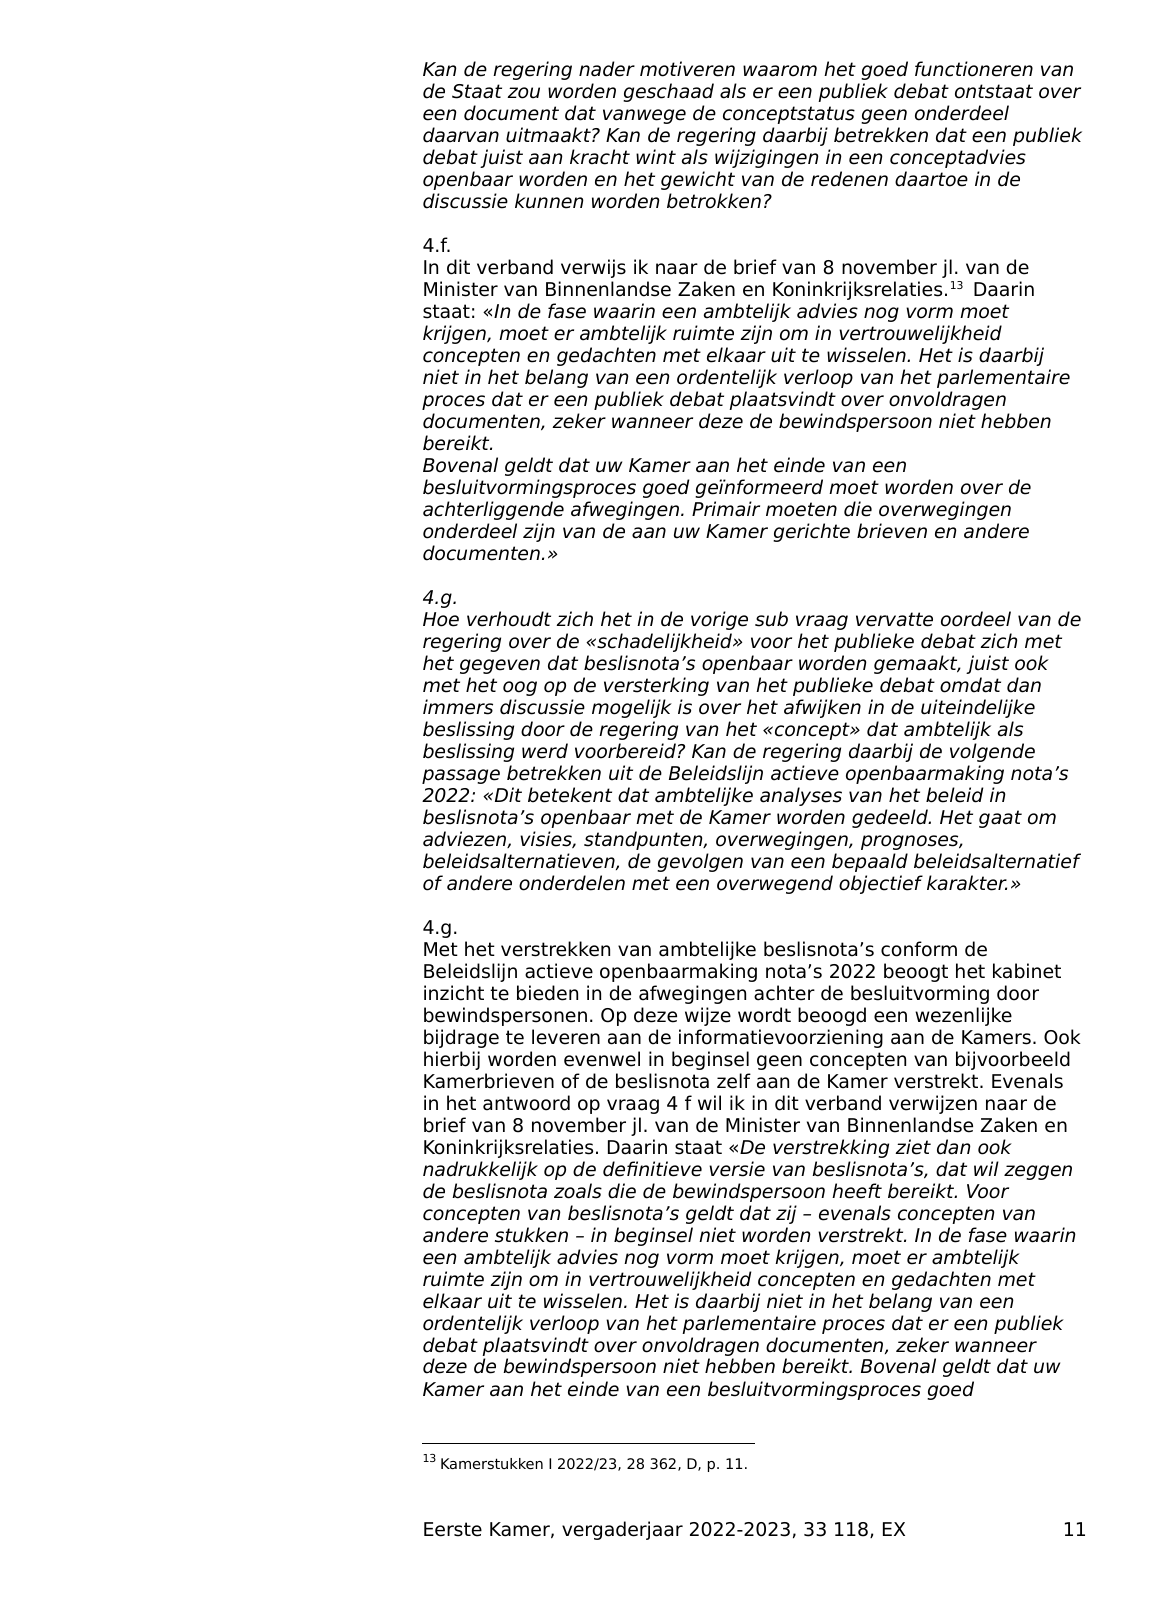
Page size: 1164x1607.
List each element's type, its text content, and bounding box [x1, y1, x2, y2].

text Met het verstrekken van ambtelijke beslisnota’s conform de Beleidslijn actieve openbaarmaking nota’s 2022 beoogt het kabinet inzicht te bieden in de afwegingen achter de besluitvorming door bewindspersonen. Op deze wijze wordt beoogd een wezenlijke bijdrage te leveren aan de informatievoorziening aan de Kamers. Ook hierbij worden evenwel in beginsel geen concepten van bijvoorbeeld Kamerbrieven of de beslisnota zelf aan de Kamer verstrekt. Evenals in het antwoord op vraag 4 f wil ik in dit verband verwijzen naar de brief van 8 november jl. van de Minister van Binnenlandse Zaken en Koninkrijksrelaties. Daarin staat «De verstrekking ziet dan ook nadrukkelijk op de definitieve versie van beslisnota’s, dat wil zeggen de beslisnota zoals die de bewindspersoon heeft bereikt. Voor concepten van beslisnota’s geldt dat zij – evenals concepten van andere stukken – in beginsel niet worden verstrekt. In de fase waarin een ambtelijk advies nog vorm moet krijgen, moet er ambtelijk ruimte zijn om in vertrouwelijkheid concepten en gedachten met elkaar uit te wisselen. Het is daarbij niet in het belang van een ordentelijk verloop van het parlementaire proces dat er een publiek debat plaatsvindt over onvoldragen documenten, zeker wanneer deze de bewindspersoon niet hebben bereikt. Bovenal geldt dat uw Kamer aan het einde van een besluitvormingsproces goed [422, 939, 1087, 1400]
text In dit verband verwijs ik naar de brief van 8 november jl. van de Minister van Binnenlandse Zaken en Koninkrijksrelaties. Daarin staat: «In de fase waarin een ambtelijk advies nog vorm moet krijgen, moet er ambtelijk ruimte zijn om in vertrouwelijkheid concepten en gedachten met elkaar uit te wisselen. Het is daarbij niet in het belang van een ordentelijk verloop van het parlementaire proces dat er een publiek debat plaatsvindt over onvoldragen documenten, zeker wanneer deze de bewindspersoon niet hebben bereikt. [422, 257, 1087, 455]
text Kamerstukken I 2022/23, 28 362, D, p. 11. [422, 1452, 1087, 1474]
text 4.f. [422, 235, 1087, 257]
text 4.g. [422, 587, 1087, 609]
text Kan de regering nader motiveren waarom het goed functioneren van de Staat zou worden geschaad als er een publiek debat ontstaat over een document dat vanwege de conceptstatus geen onderdeel daarvan uitmaakt? Kan de regering daarbij betrekken dat een publiek debat juist aan kracht wint als wijzigingen in een conceptadvies openbaar worden en het gewicht van de redenen daartoe in de discussie kunnen worden betrokken? [422, 59, 1087, 213]
text Hoe verhoudt zich het in de vorige sub vraag vervatte oordeel van de regering over de «schadelijkheid» voor het publieke debat zich met het gegeven dat beslisnota’s openbaar worden gemaakt, juist ook met het oog op de versterking van het publieke debat omdat dan immers discussie mogelijk is over het afwijken in de uiteindelijke beslissing door de regering van het «concept» dat ambtelijk als beslissing werd voorbereid? Kan de regering daarbij de volgende passage betrekken uit de Beleidslijn actieve openbaarmaking nota’s 2022: «Dit betekent dat ambtelijke analyses van het beleid in beslisnota’s openbaar met de Kamer worden gedeeld. Het gaat om adviezen, visies, standpunten, overwegingen, prognoses, beleidsalternatieven, de gevolgen van een bepaald beleidsalternatief of andere onderdelen met een overwegend objectief karakter.» [422, 609, 1087, 895]
text Bovenal geldt dat uw Kamer aan het einde van een besluitvormingsproces goed geïnformeerd moet worden over de achterliggende afwegingen. Primair moeten die overwegingen onderdeel zijn van de aan uw Kamer gerichte brieven en andere documenten.» [422, 455, 1087, 565]
text 4.g. [422, 917, 1087, 939]
